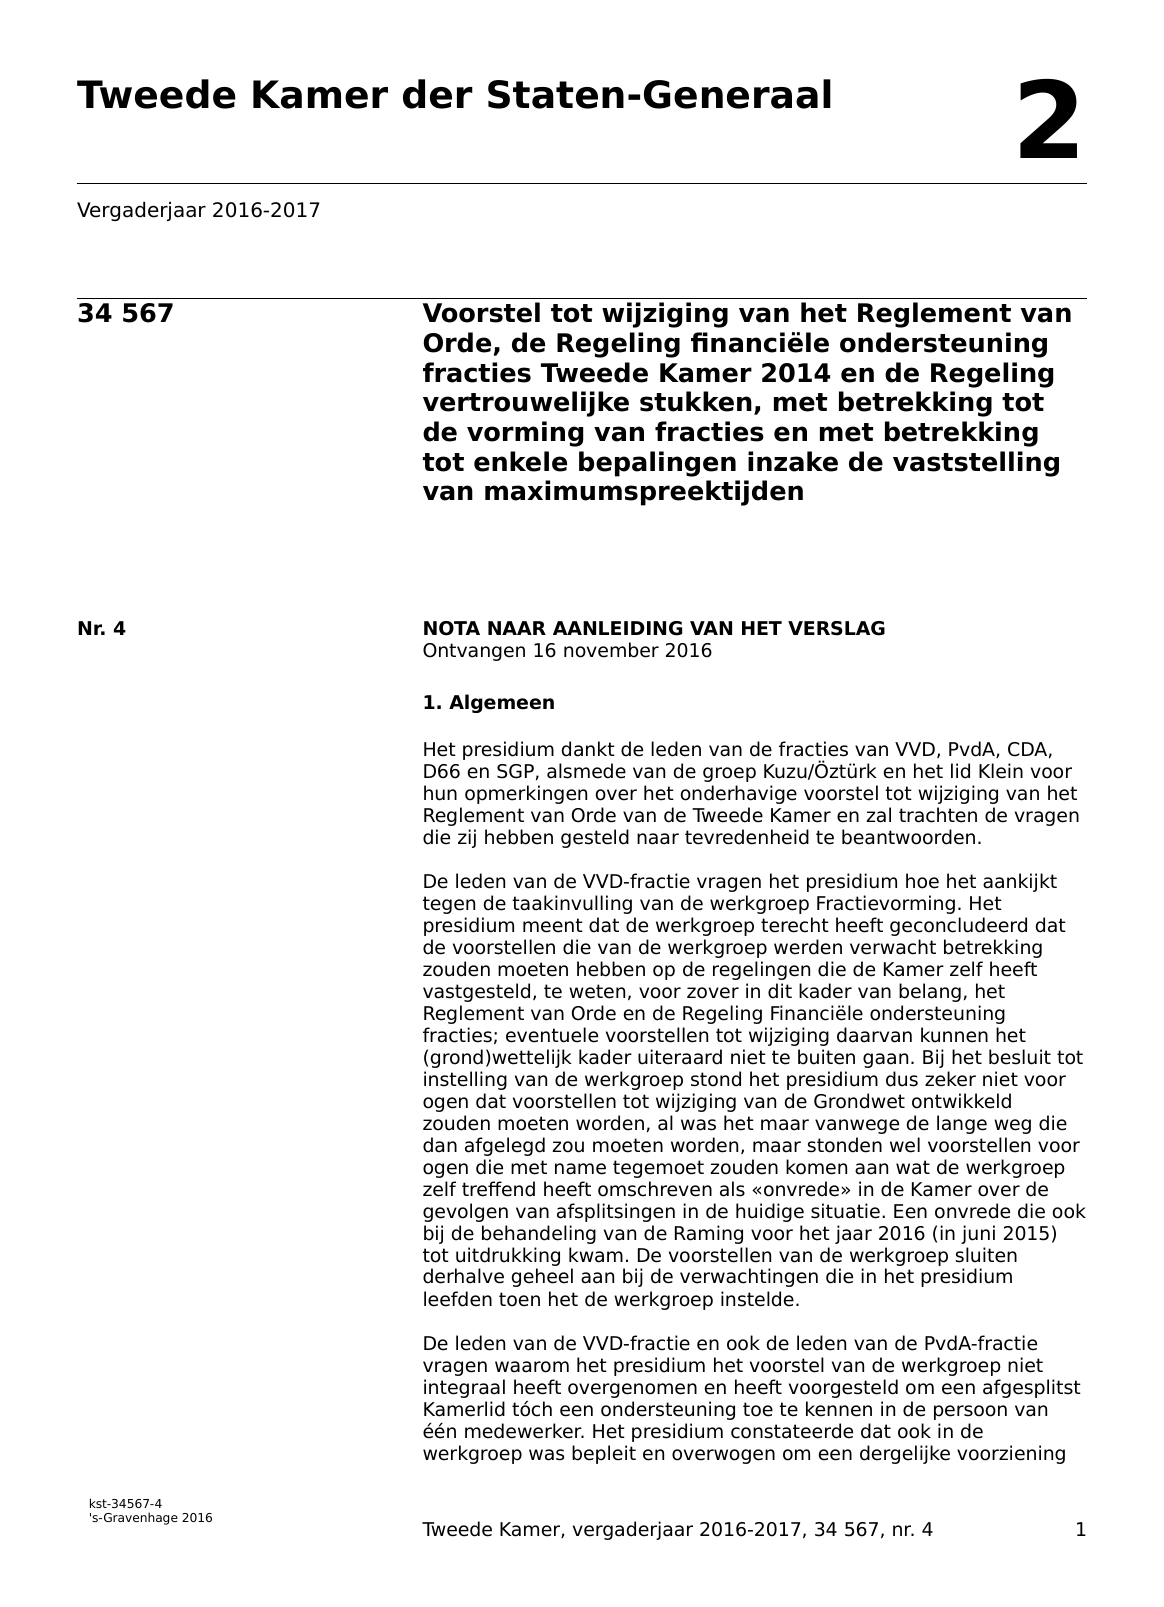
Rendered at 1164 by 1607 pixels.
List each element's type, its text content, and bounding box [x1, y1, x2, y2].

subtitle 1. Algemeen [422, 692, 1087, 714]
text Het presidium dankt de leden van de fracties van VVD, PvdA, CDA, D66 en SGP, alsmede van de groep Kuzu/Öztürk en het lid Klein voor hun opmerkingen over het onderhavige voorstel tot wijziging van het Reglement van Orde van de Tweede Kamer en zal trachten de vragen die zij hebben gesteld naar tevredenheid te beantwoorden. [422, 739, 1087, 849]
subtitle Nr. 4 NOTA NAAR AANLEIDING VAN HET VERSLAG [77, 618, 1087, 640]
subtitle 34 567 Voorstel tot wijziging van het Reglement van Orde, de Regeling financiële ondersteuning fracties Tweede Kamer 2014 en de Regeling vertrouwelijke stukken, met betrekking tot de vorming van fracties en met betrekking tot enkele bepalingen inzake de vaststelling van maximumspreektijden [77, 299, 1087, 507]
table_header 2 [886, 59, 1087, 183]
text De leden van de VVD-fractie vragen het presidium hoe het aankijkt tegen de taakinvulling van de werkgroep Fractievorming. Het presidium meent dat de werkgroep terecht heeft geconcludeerd dat de voorstellen die van de werkgroep werden verwacht betrekking zouden moeten hebben op de regelingen die de Kamer zelf heeft vastgesteld, te weten, voor zover in dit kader van belang, het Reglement van Orde en de Regeling Financiële ondersteuning fracties; eventuele voorstellen tot wijziging daarvan kunnen het (grond)wettelijk kader uiteraard niet te buiten gaan. Bij het besluit tot instelling van de werkgroep stond het presidium dus zeker niet voor ogen dat voorstellen tot wijziging van de Grondwet ontwikkeld zouden moeten worden, al was het maar vanwege de lange weg die dan afgelegd zou moeten worden, maar stonden wel voorstellen voor ogen die met name tegemoet zouden komen aan wat de werkgroep zelf treffend heeft omschreven als «onvrede» in de Kamer over de gevolgen van afsplitsingen in de huidige situatie. Een onvrede die ook bij de behandeling van de Raming voor het jaar 2016 (in juni 2015) tot uitdrukking kwam. De voorstellen van de werkgroep sluiten derhalve geheel aan bij de verwachtingen die in het presidium leefden toen het de werkgroep instelde. [422, 871, 1087, 1310]
text Ontvangen 16 november 2016 [422, 640, 1087, 662]
text kst-34567-4 [88, 1497, 323, 1511]
table_header Tweede Kamer der Staten-Generaal [77, 59, 886, 183]
text De leden van de VVD-fractie en ook de leden van de PvdA-fractie vragen waarom het presidium het voorstel van de werkgroep niet integraal heeft overgenomen en heeft voorgesteld om een afgesplitst Kamerlid tóch een ondersteuning toe te kennen in de persoon van één medewerker. Het presidium constateerde dat ook in de werkgroep was bepleit en overwogen om een dergelijke voorziening [422, 1333, 1087, 1464]
table_cell Vergaderjaar 2016-2017 [77, 184, 1087, 298]
text 's-Gravenhage 2016 [88, 1511, 323, 1525]
